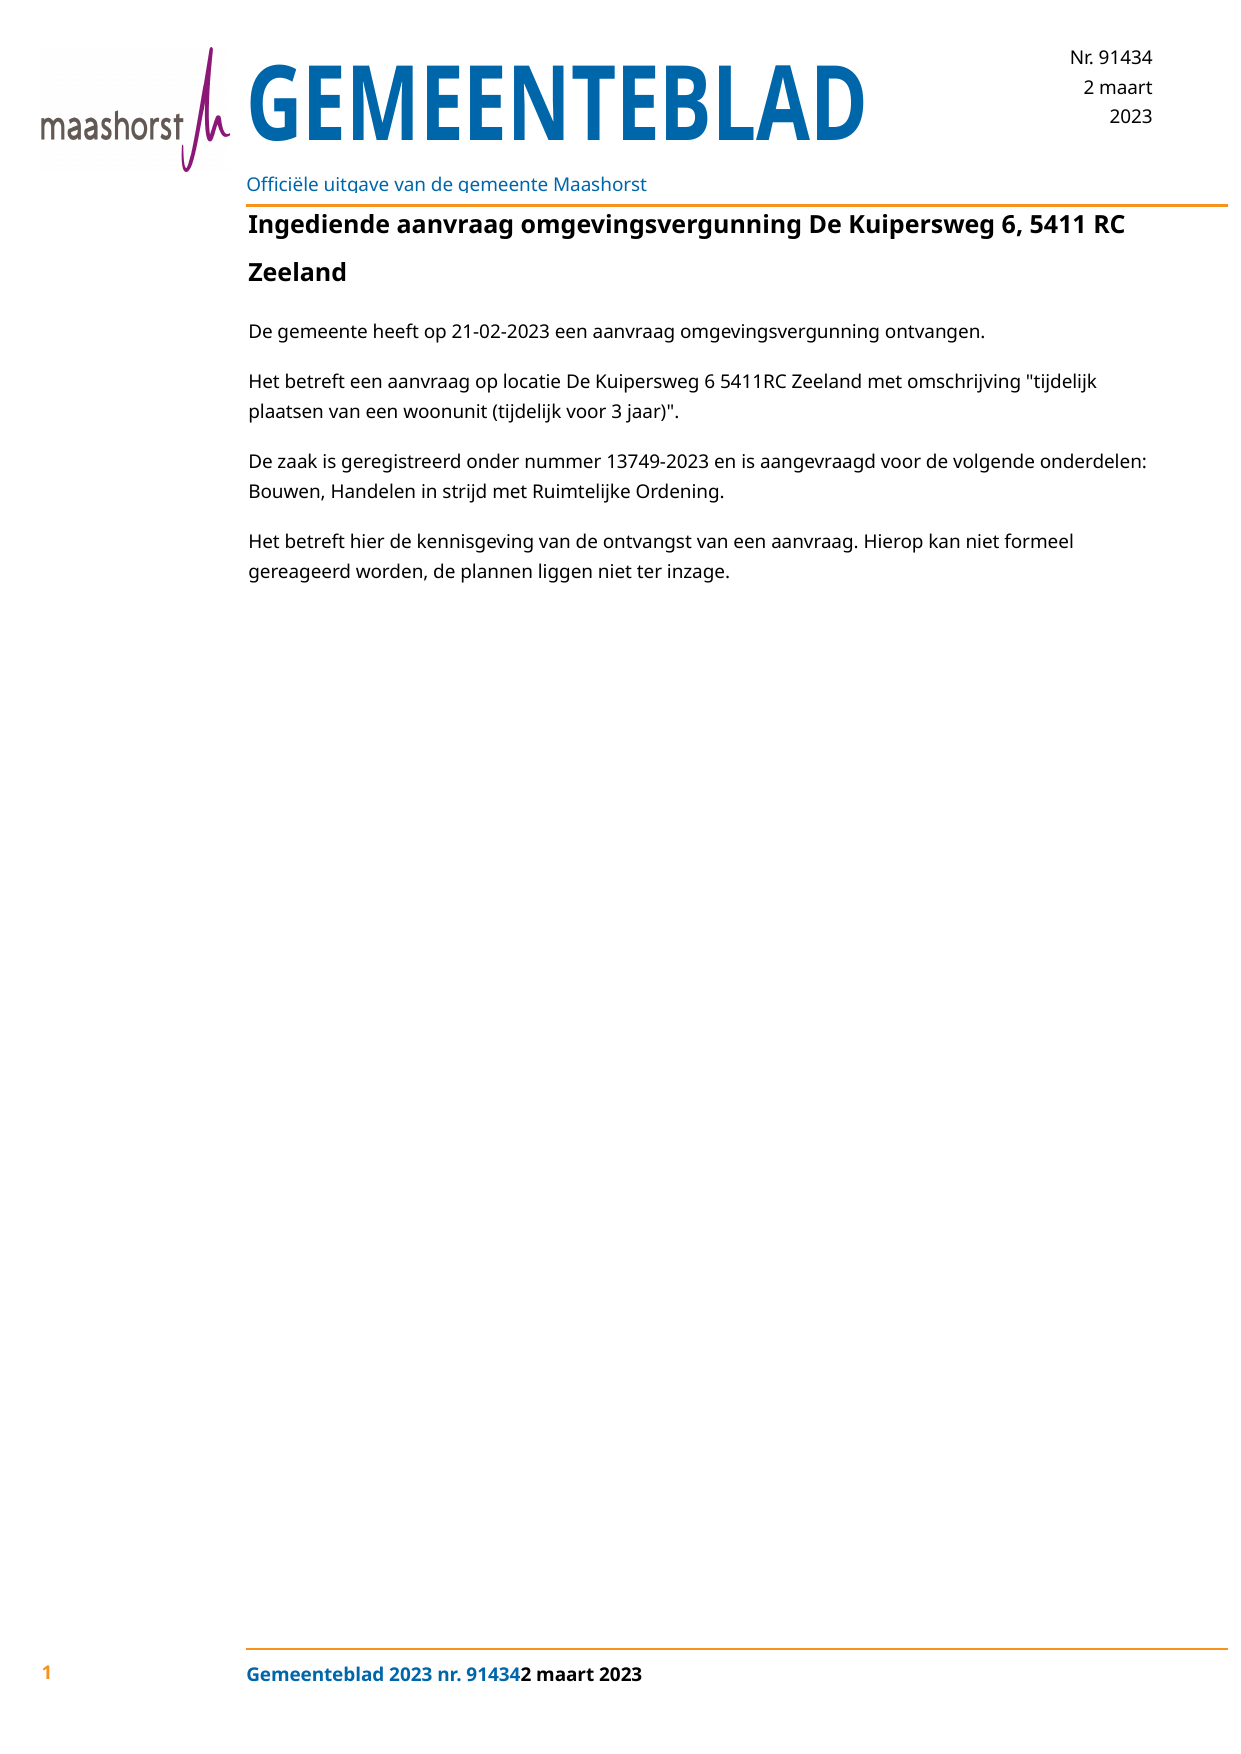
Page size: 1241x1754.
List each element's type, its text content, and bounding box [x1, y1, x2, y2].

picture [41, 47, 231, 172]
text Ingediende aanvraag omgevingsvergunning De Kuipersweg 6, 5411 RC Zeeland [248, 207, 1152, 288]
text De gemeente heeft op 21-02-2023 een aanvraag omgevingsvergunning ontvangen. [248, 318, 1152, 344]
text De zaak is geregistreerd onder nummer 13749-2023 en is aangevraagd voor de volgende onderdelen: Bouwen, Handelen in strijd met Ruimtelijke Ordening. [248, 448, 1152, 504]
text Het betreft hier de kennisgeving van de ontvangst van een aanvraag. Hierop kan niet formeel gereageerd worden, de plannen liggen niet ter inzage. [248, 528, 1152, 584]
text Het betreft een aanvraag op locatie De Kuipersweg 6 5411RC Zeeland met omschrijving "tijdelijk plaatsen van een woonunit (tijdelijk voor 3 jaar)". [248, 368, 1152, 424]
